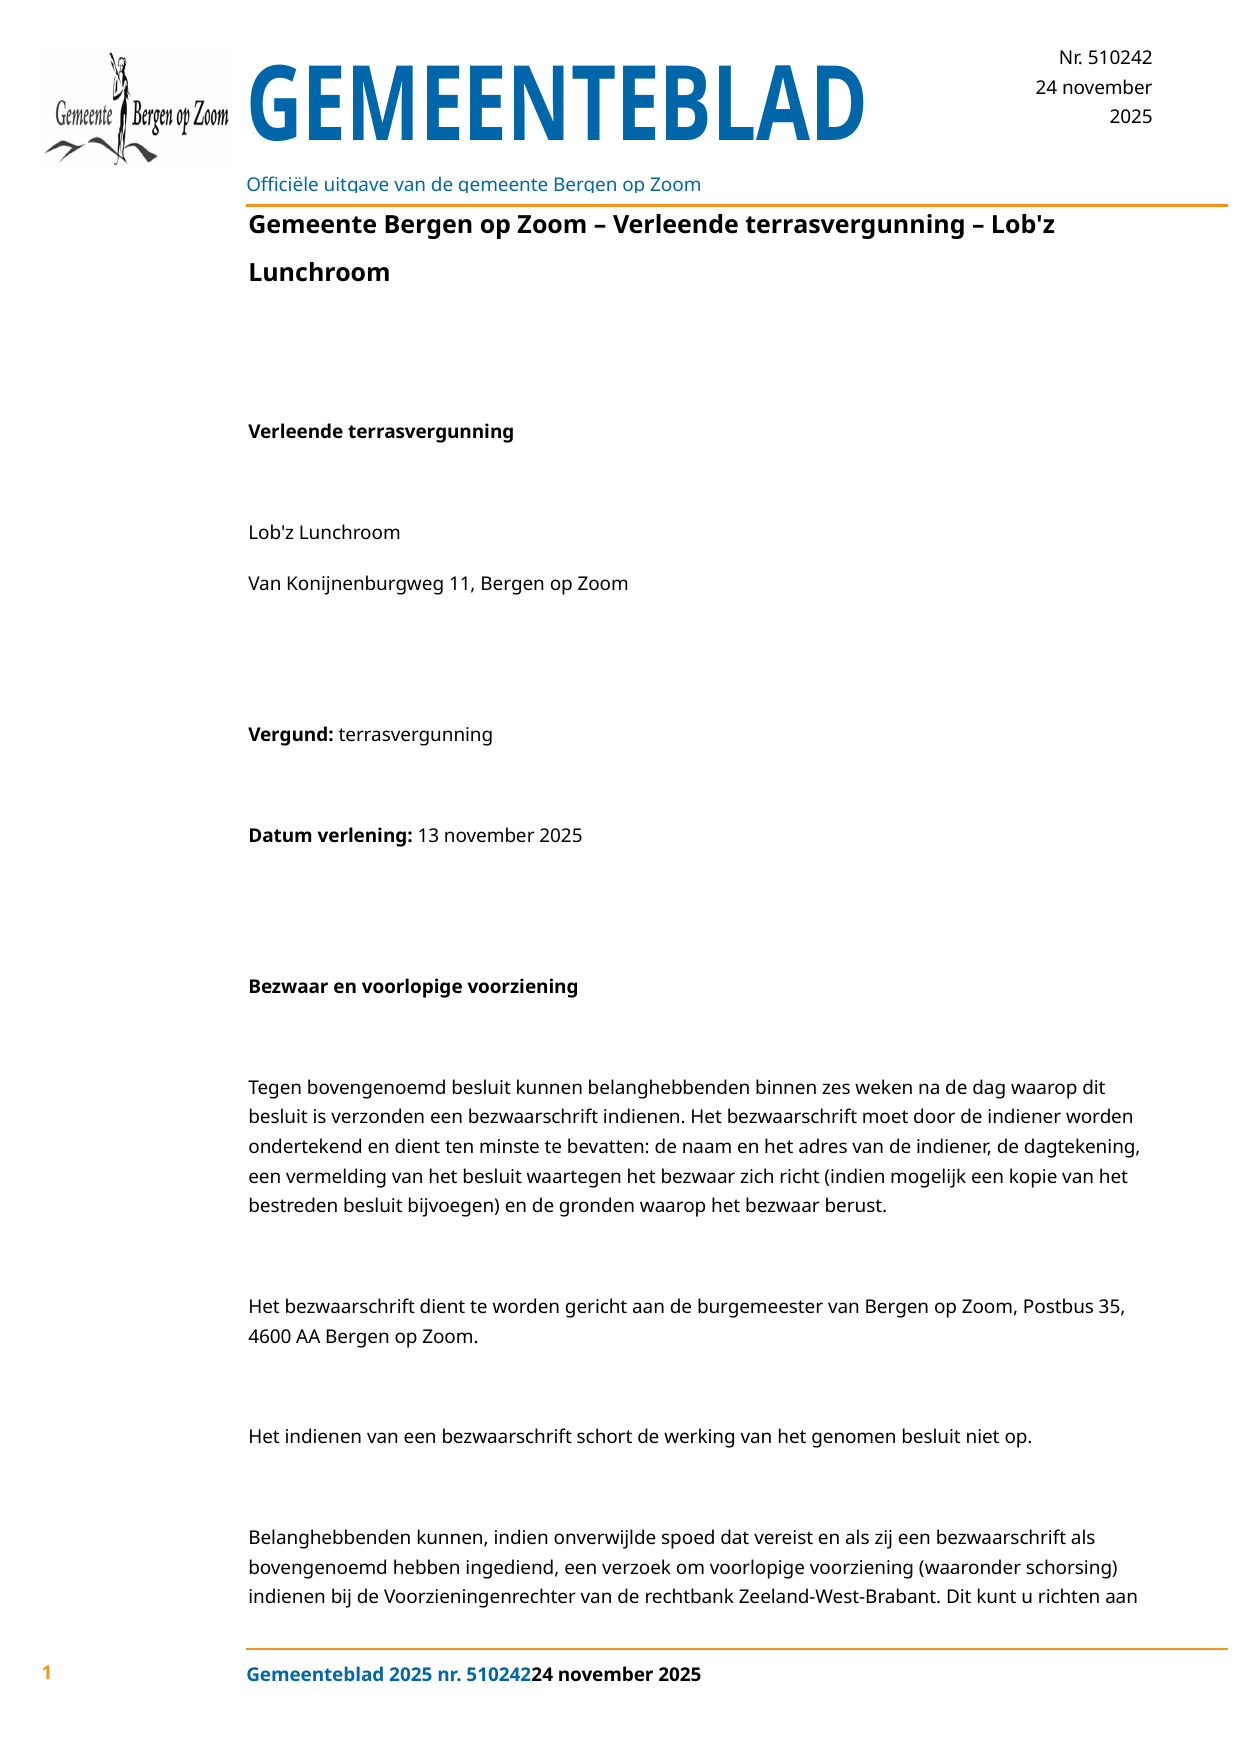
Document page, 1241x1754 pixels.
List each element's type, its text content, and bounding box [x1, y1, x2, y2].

text Vergund: terrasvergunning [248, 721, 1152, 747]
text Verleende terrasvergunning [248, 419, 1152, 444]
text Belanghebbenden kunnen, indien onverwijlde spoed dat vereist en als zij een bezwaarschrift als bovengenoemd hebben ingediend, een verzoek om voorlopige voorziening (waaronder schorsing) indienen bij de Voorzieningenrechter van de rechtbank Zeeland-West-Brabant. Dit kunt u richten aan [248, 1524, 1152, 1609]
text Datum verlening: 13 november 2025 [248, 822, 1152, 848]
text Gemeente Bergen op Zoom – Verleende terrasvergunning – Lob'z Lunchroom [248, 207, 1152, 288]
text Tegen bovengenoemd besluit kunnen belanghebbenden binnen zes weken na de dag waarop dit besluit is verzonden een bezwaarschrift indienen. Het bezwaarschrift moet door de indiener worden ondertekend en dient ten minste te bevatten: de naam en het adres van de indiener, de dagtekening, een vermelding van het besluit waartegen het bezwaar zich richt (indien mogelijk een kopie van het bestreden besluit bijvoegen) en de gronden waarop het bezwaar berust. [248, 1074, 1152, 1218]
text Bezwaar en voorlopige voorziening [248, 973, 1152, 999]
text Lob'z Lunchroom [248, 519, 1152, 545]
text Het bezwaarschrift dient te worden gericht aan de burgemeester van Bergen op Zoom, Postbus 35, 4600 AA Bergen op Zoom. [248, 1293, 1152, 1349]
text Het indienen van een bezwaarschrift schort de werking van het genomen besluit niet op. [248, 1424, 1152, 1449]
text Van Konijnenburgweg 11, Bergen op Zoom [248, 570, 1152, 596]
picture [41, 47, 231, 172]
